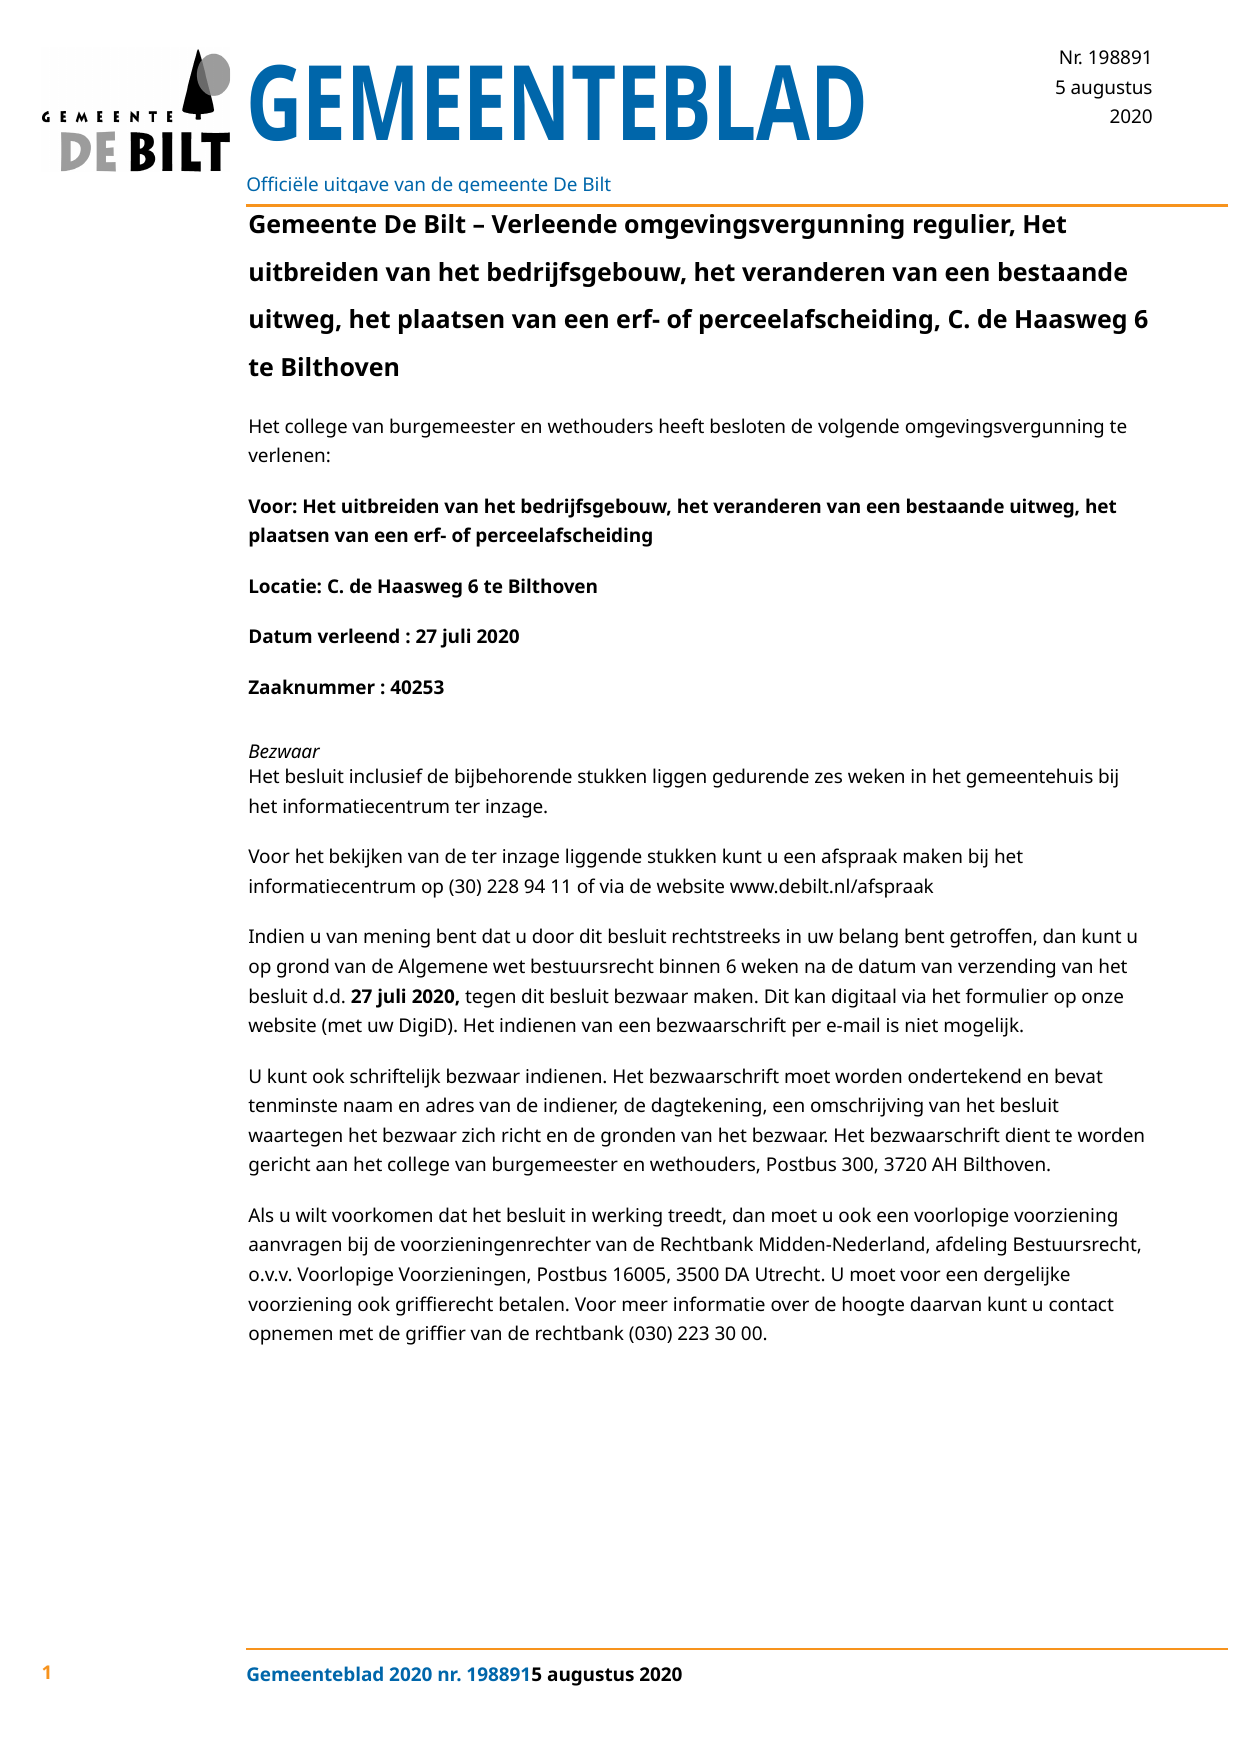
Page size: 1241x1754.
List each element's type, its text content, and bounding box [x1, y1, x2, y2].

picture [41, 47, 231, 172]
text Datum verleend : 27 juli 2020 [248, 623, 1152, 649]
text Bezwaar [248, 738, 1152, 764]
text Als u wilt voorkomen dat het besluit in werking treedt, dan moet u ook een voorlopige voorziening aanvragen bij de voorzieningenrechter van de Rechtbank Midden-Nederland, afdeling Bestuursrecht, o.v.v. Voorlopige Voorzieningen, Postbus 16005, 3500 DA Utrecht. U moet voor een dergelijke voorziening ook griffierecht betalen. Voor meer informatie over de hoogte daarvan kunt u contact opnemen met de griffier van de rechtbank (030) 223 30 00. [248, 1202, 1152, 1346]
text Voor het bekijken van de ter inzage liggende stukken kunt u een afspraak maken bij het informatiecentrum op (30) 228 94 11 of via de website www.debilt.nl/afspraak [248, 844, 1152, 899]
text Zaaknummer : 40253 [248, 674, 1152, 700]
text Het besluit inclusief de bijbehorende stukken liggen gedurende zes weken in het gemeentehuis bij het informatiecentrum ter inzage. [248, 764, 1152, 819]
text Het college van burgemeester en wethouders heeft besloten de volgende omgevingsvergunning te verlenen: [248, 413, 1152, 468]
text U kunt ook schriftelijk bezwaar indienen. Het bezwaarschrift moet worden ondertekend en bevat tenminste naam en adres van de indiener, de dagtekening, een omschrijving van het besluit waartegen het bezwaar zich richt en de gronden van het bezwaar. Het bezwaarschrift dient te worden gericht aan het college van burgemeester en wethouders, Postbus 300, 3720 AH Bilthoven. [248, 1063, 1152, 1177]
text Voor: Het uitbreiden van het bedrijfsgebouw, het veranderen van een bestaande uitweg, het plaatsen van een erf- of perceelafscheiding [248, 493, 1152, 548]
text Locatie: C. de Haasweg 6 te Bilthoven [248, 573, 1152, 599]
text Indien u van mening bent dat u door dit besluit rechtstreeks in uw belang bent getroffen, dan kunt u op grond van de Algemene wet bestuursrecht binnen 6 weken na de datum van verzending van het besluit d.d. 27 juli 2020, tegen dit besluit bezwaar maken. Dit kan digitaal via het formulier op onze website (met uw DigiD). Het indienen van een bezwaarschrift per e-mail is niet mogelijk. [248, 924, 1152, 1038]
text Gemeente De Bilt – Verleende omgevingsvergunning regulier, Het uitbreiden van het bedrijfsgebouw, het veranderen van een bestaande uitweg, het plaatsen van een erf- of perceelafscheiding, C. de Haasweg 6 te Bilthoven [248, 207, 1152, 384]
